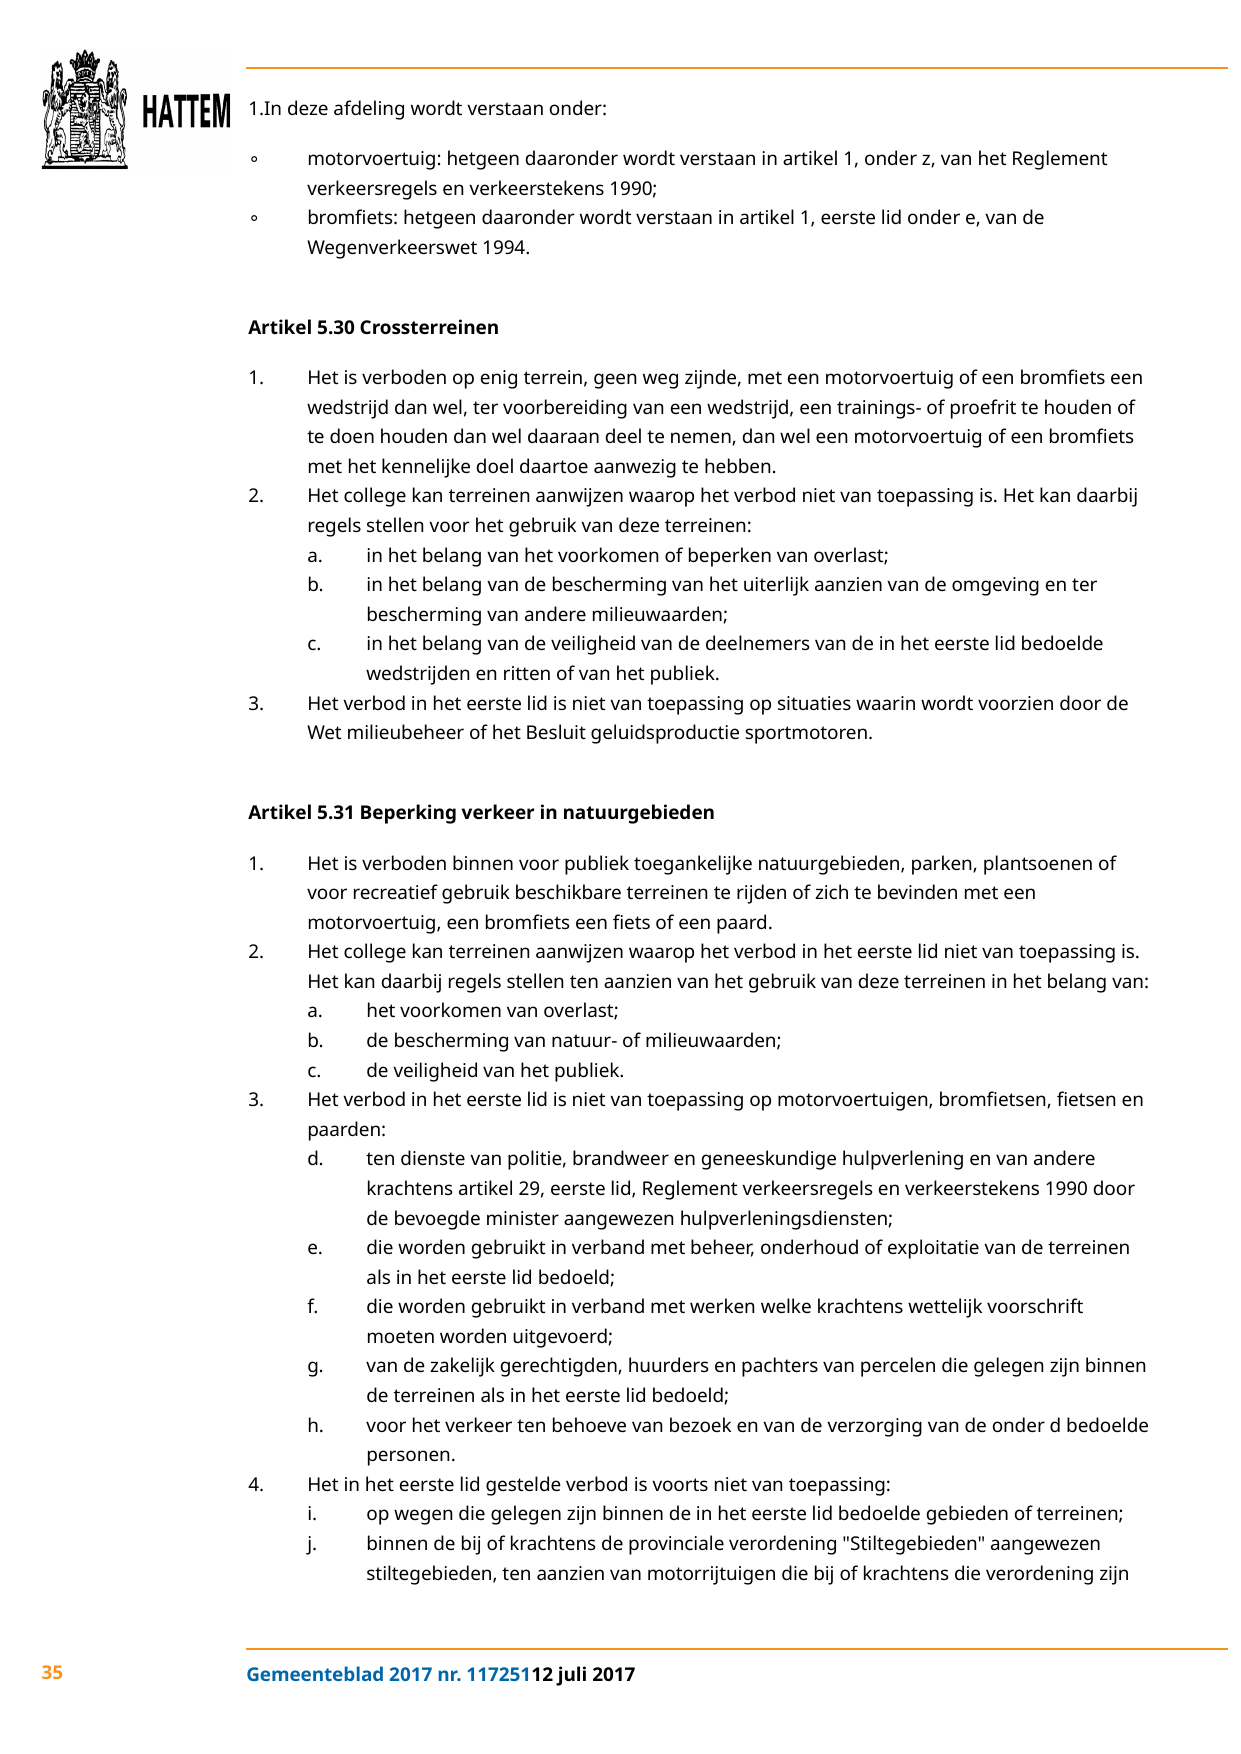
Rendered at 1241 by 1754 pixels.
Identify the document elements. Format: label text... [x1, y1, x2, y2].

list de bescherming van natuur- of milieuwaarden; [307, 1027, 1152, 1053]
list die worden gebruikt in verband met werken welke krachtens wettelijk voorschrift moeten worden uitgevoerd; [307, 1293, 1152, 1349]
list Het is verboden op enig terrein, geen weg zijnde, met een motorvoertuig of een bromfiets een wedstrijd dan wel, ter voorbereiding van een wedstrijd, een trainings- of proefrit te houden of te doen houden dan wel daaraan deel te nemen, dan wel een motorvoertuig of een bromfiets met het kennelijke doel daartoe aanwezig te hebben. [248, 364, 1152, 479]
list Het verbod in het eerste lid is niet van toepassing op situaties waarin wordt voorzien door de Wet milieubeheer of het Besluit geluidsproductie sportmotoren. [248, 690, 1152, 745]
list Het college kan terreinen aanwijzen waarop het verbod niet van toepassing is. Het kan daarbij regels stellen voor het gebruik van deze terreinen: [248, 483, 1152, 538]
list ten dienste van politie, brandweer en geneeskundige hulpverlening en van andere krachtens artikel 29, eerste lid, Reglement verkeersregels en verkeerstekens 1990 door de bevoegde minister aangewezen hulpverleningsdiensten; [307, 1146, 1152, 1231]
list Het college kan terreinen aanwijzen waarop het verbod in het eerste lid niet van toepassing is. Het kan daarbij regels stellen ten aanzien van het gebruik van deze terreinen in het belang van: [248, 938, 1152, 994]
list van de zakelijk gerechtigden, huurders en pachters van percelen die gelegen zijn binnen de terreinen als in het eerste lid bedoeld; [307, 1353, 1152, 1408]
list in het belang van de bescherming van het uiterlijk aanzien van de omgeving en ter bescherming van andere milieuwaarden; [307, 571, 1152, 627]
list binnen de bij of krachtens de provinciale verordening "Stiltegebieden" aangewezen stiltegebieden, ten aanzien van motorrijtuigen die bij of krachtens die verordening zijn [307, 1530, 1152, 1586]
list motorvoertuig: hetgeen daaronder wordt verstaan in artikel 1, onder z, van het Reglement verkeersregels en verkeerstekens 1990; [248, 145, 1152, 201]
list in het belang van de veiligheid van de deelnemers van de in het eerste lid bedoelde wedstrijden en ritten of van het publiek. [307, 631, 1152, 686]
list in het belang van het voorkomen of beperken van overlast; [307, 542, 1152, 568]
list voor het verkeer ten behoeve van bezoek en van de verzorging van de onder d bedoelde personen. [307, 1412, 1152, 1467]
list op wegen die gelegen zijn binnen de in het eerste lid bedoelde gebieden of terreinen; [307, 1501, 1152, 1526]
text Artikel 5.30 Crossterreinen [248, 314, 1152, 340]
list die worden gebruikt in verband met beheer, onderhoud of exploitatie van de terreinen als in het eerste lid bedoeld; [307, 1234, 1152, 1290]
list bromfiets: hetgeen daaronder wordt verstaan in artikel 1, eerste lid onder e, van de Wegenverkeerswet 1994. [248, 204, 1152, 260]
list Het in het eerste lid gestelde verbod is voorts niet van toepassing: [248, 1471, 1152, 1497]
text Artikel 5.31 Beperking verkeer in natuurgebieden [248, 799, 1152, 825]
text 1.In deze afdeling wordt verstaan onder: [248, 95, 1152, 121]
list het voorkomen van overlast; [307, 998, 1152, 1023]
list de veiligheid van het publiek. [307, 1057, 1152, 1083]
picture [41, 47, 231, 172]
list Het verbod in het eerste lid is niet van toepassing op motorvoertuigen, bromfietsen, fietsen en paarden: [248, 1086, 1152, 1142]
list Het is verboden binnen voor publiek toegankelijke natuurgebieden, parken, plantsoenen of voor recreatief gebruik beschikbare terreinen te rijden of zich te bevinden met een motorvoertuig, een bromfiets een fiets of een paard. [248, 850, 1152, 935]
